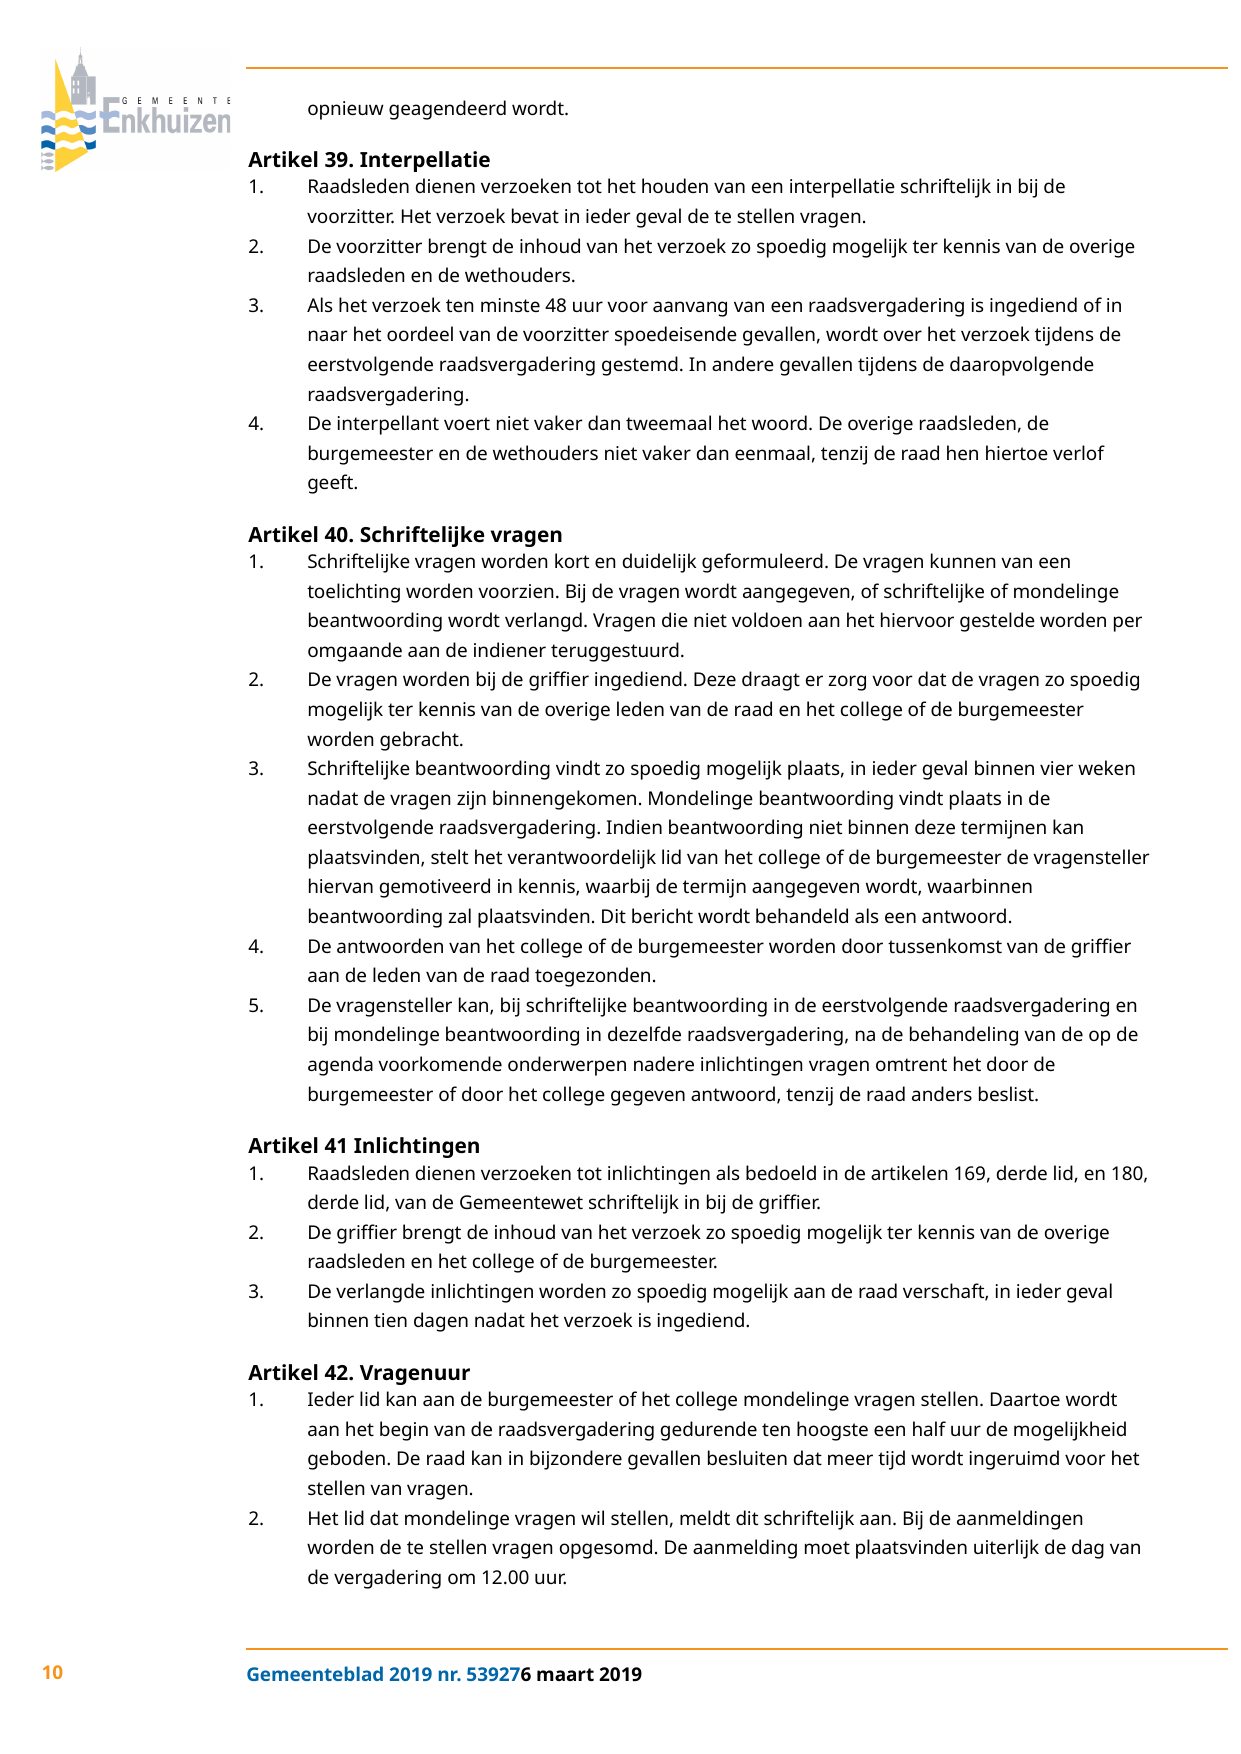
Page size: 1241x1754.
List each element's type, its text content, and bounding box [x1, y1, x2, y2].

list Het lid dat mondelinge vragen wil stellen, meldt dit schriftelijk aan. Bij de aanmeldingen worden de te stellen vragen opgesomd. De aanmelding moet plaatsvinden uiterlijk de dag van de vergadering om 12.00 uur. [248, 1505, 1152, 1590]
list Schriftelijke vragen worden kort en duidelijk geformuleerd. De vragen kunnen van een toelichting worden voorzien. Bij de vragen wordt aangegeven, of schriftelijke of mondelinge beantwoording wordt verlangd. Vragen die niet voldoen aan het hiervoor gestelde worden per omgaande aan de indiener teruggestuurd. [248, 548, 1152, 663]
list De verlangde inlichtingen worden zo spoedig mogelijk aan de raad verschaft, in ieder geval binnen tien dagen nadat het verzoek is ingediend. [248, 1278, 1152, 1333]
list Ieder lid kan aan de burgemeester of het college mondelinge vragen stellen. Daartoe wordt aan het begin van de raadsvergadering gedurende ten hoogste een half uur de mogelijkheid geboden. De raad kan in bijzondere gevallen besluiten dat meer tijd wordt ingeruimd voor het stellen van vragen. [248, 1386, 1152, 1501]
list De vragensteller kan, bij schriftelijke beantwoording in de eerstvolgende raadsvergadering en bij mondelinge beantwoording in dezelfde raadsvergadering, na de behandeling van de op de agenda voorkomende onderwerpen nadere inlichtingen vragen omtrent het door de burgemeester of door het college gegeven antwoord, tenzij de raad anders beslist. [248, 992, 1152, 1107]
list Als het verzoek ten minste 48 uur voor aanvang van een raadsvergadering is ingediend of in naar het oordeel van de voorzitter spoedeisende gevallen, wordt over het verzoek tijdens de eerstvolgende raadsvergadering gestemd. In andere gevallen tijdens de daaropvolgende raadsvergadering. [248, 292, 1152, 406]
list Raadsleden dienen verzoeken tot het houden van een interpellatie schriftelijk in bij de voorzitter. Het verzoek bevat in ieder geval de te stellen vragen. [248, 174, 1152, 229]
list Raadsleden dienen verzoeken tot inlichtingen als bedoeld in de artikelen 169, derde lid, en 180, derde lid, van de Gemeentewet schriftelijk in bij de griffier. [248, 1160, 1152, 1215]
list Schriftelijke beantwoording vindt zo spoedig mogelijk plaats, in ieder geval binnen vier weken nadat de vragen zijn binnengekomen. Mondelinge beantwoording vindt plaats in de eerstvolgende raadsvergadering. Indien beantwoording niet binnen deze termijnen kan plaatsvinden, stelt het verantwoordelijk lid van het college of de burgemeester de vragensteller hiervan gemotiveerd in kennis, waarbij de termijn aangegeven wordt, waarbinnen beantwoording zal plaatsvinden. Dit bericht wordt behandeld als een antwoord. [248, 755, 1152, 929]
text Artikel 39. Interpellatie [248, 145, 1152, 174]
text Artikel 41 Inlichtingen [248, 1131, 1152, 1160]
list opnieuw geagendeerd wordt. [248, 95, 1152, 121]
list De voorzitter brengt de inhoud van het verzoek zo spoedig mogelijk ter kennis van de overige raadsleden en de wethouders. [248, 233, 1152, 288]
text Artikel 42. Vragenuur [248, 1358, 1152, 1386]
list De interpellant voert niet vaker dan tweemaal het woord. De overige raadsleden, de burgemeester en de wethouders niet vaker dan eenmaal, tenzij de raad hen hiertoe verlof geeft. [248, 410, 1152, 495]
picture [41, 47, 231, 172]
list De vragen worden bij de griffier ingediend. Deze draagt er zorg voor dat de vragen zo spoedig mogelijk ter kennis van de overige leden van de raad en het college of de burgemeester worden gebracht. [248, 667, 1152, 752]
text Artikel 40. Schriftelijke vragen [248, 520, 1152, 548]
list De griffier brengt de inhoud van het verzoek zo spoedig mogelijk ter kennis van de overige raadsleden en het college of de burgemeester. [248, 1219, 1152, 1274]
list De antwoorden van het college of de burgemeester worden door tussenkomst van de griffier aan de leden van de raad toegezonden. [248, 933, 1152, 988]
